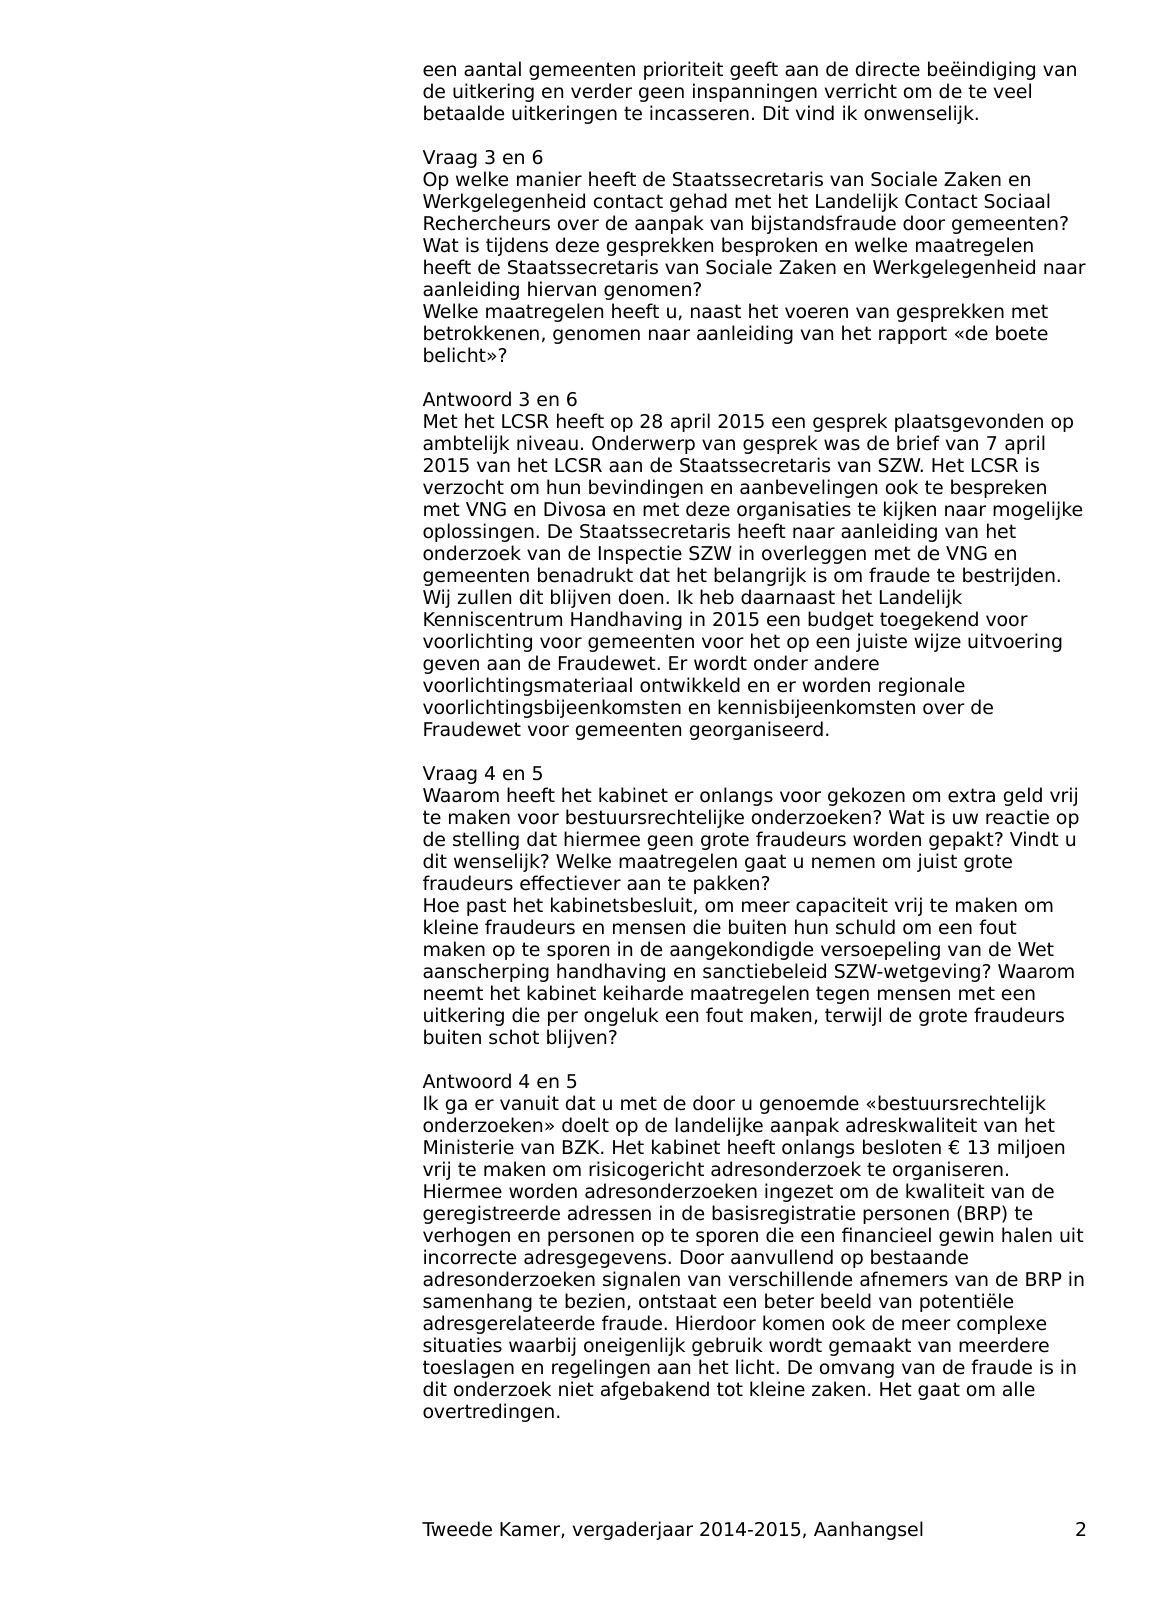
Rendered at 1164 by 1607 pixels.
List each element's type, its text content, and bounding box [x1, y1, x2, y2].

text een aantal gemeenten prioriteit geeft aan de directe beëindiging van de uitkering en verder geen inspanningen verricht om de te veel betaalde uitkeringen te incasseren. Dit vind ik onwenselijk. [422, 59, 1087, 125]
text Antwoord 3 en 6 [422, 389, 1087, 411]
text Met het LCSR heeft op 28 april 2015 een gesprek plaatsgevonden op ambtelijk niveau. Onderwerp van gesprek was de brief van 7 april 2015 van het LCSR aan de Staatssecretaris van SZW. Het LCSR is verzocht om hun bevindingen en aanbevelingen ook te bespreken met VNG en Divosa en met deze organisaties te kijken naar mogelijke oplossingen. De Staatssecretaris heeft naar aanleiding van het onderzoek van de Inspectie SZW in overleggen met de VNG en gemeenten benadrukt dat het belangrijk is om fraude te bestrijden. Wij zullen dit blijven doen. Ik heb daarnaast het Landelijk Kenniscentrum Handhaving in 2015 een budget toegekend voor voorlichting voor gemeenten voor het op een juiste wijze uitvoering geven aan de Fraudewet. Er wordt onder andere voorlichtingsmateriaal ontwikkeld en er worden regionale voorlichtingsbijeenkomsten en kennisbijeenkomsten over de Fraudewet voor gemeenten georganiseerd. [422, 411, 1087, 741]
text Welke maatregelen heeft u, naast het voeren van gesprekken met betrokkenen, genomen naar aanleiding van het rapport «de boete belicht»? [422, 301, 1087, 367]
text Ik ga er vanuit dat u met de door u genoemde «bestuursrechtelijk onderzoeken» doelt op de landelijke aanpak adreskwaliteit van het Ministerie van BZK. Het kabinet heeft onlangs besloten € 13 miljoen vrij te maken om risicogericht adresonderzoek te organiseren. Hiermee worden adresonderzoeken ingezet om de kwaliteit van de geregistreerde adressen in de basisregistratie personen (BRP) te verhogen en personen op te sporen die een financieel gewin halen uit incorrecte adresgegevens. Door aanvullend op bestaande adresonderzoeken signalen van verschillende afnemers van de BRP in samenhang te bezien, ontstaat een beter beeld van potentiële adresgerelateerde fraude. Hierdoor komen ook de meer complexe situaties waarbij oneigenlijk gebruik wordt gemaakt van meerdere toeslagen en regelingen aan het licht. De omvang van de fraude is in dit onderzoek niet afgebakend tot kleine zaken. Het gaat om alle overtredingen. [422, 1093, 1087, 1423]
text Vraag 3 en 6 [422, 147, 1087, 169]
text Vraag 4 en 5 [422, 763, 1087, 785]
text Antwoord 4 en 5 [422, 1071, 1087, 1093]
text Hoe past het kabinetsbesluit, om meer capaciteit vrij te maken om kleine fraudeurs en mensen die buiten hun schuld om een fout maken op te sporen in de aangekondigde versoepeling van de Wet aanscherping handhaving en sanctiebeleid SZW-wetgeving? Waarom neemt het kabinet keiharde maatregelen tegen mensen met een uitkering die per ongeluk een fout maken, terwijl de grote fraudeurs buiten schot blijven? [422, 895, 1087, 1049]
text Waarom heeft het kabinet er onlangs voor gekozen om extra geld vrij te maken voor bestuursrechtelijke onderzoeken? Wat is uw reactie op de stelling dat hiermee geen grote fraudeurs worden gepakt? Vindt u dit wenselijk? Welke maatregelen gaat u nemen om juist grote fraudeurs effectiever aan te pakken? [422, 785, 1087, 895]
text Op welke manier heeft de Staatssecretaris van Sociale Zaken en Werkgelegenheid contact gehad met het Landelijk Contact Sociaal Rechercheurs over de aanpak van bijstandsfraude door gemeenten? Wat is tijdens deze gesprekken besproken en welke maatregelen heeft de Staatssecretaris van Sociale Zaken en Werkgelegenheid naar aanleiding hiervan genomen? [422, 169, 1087, 301]
